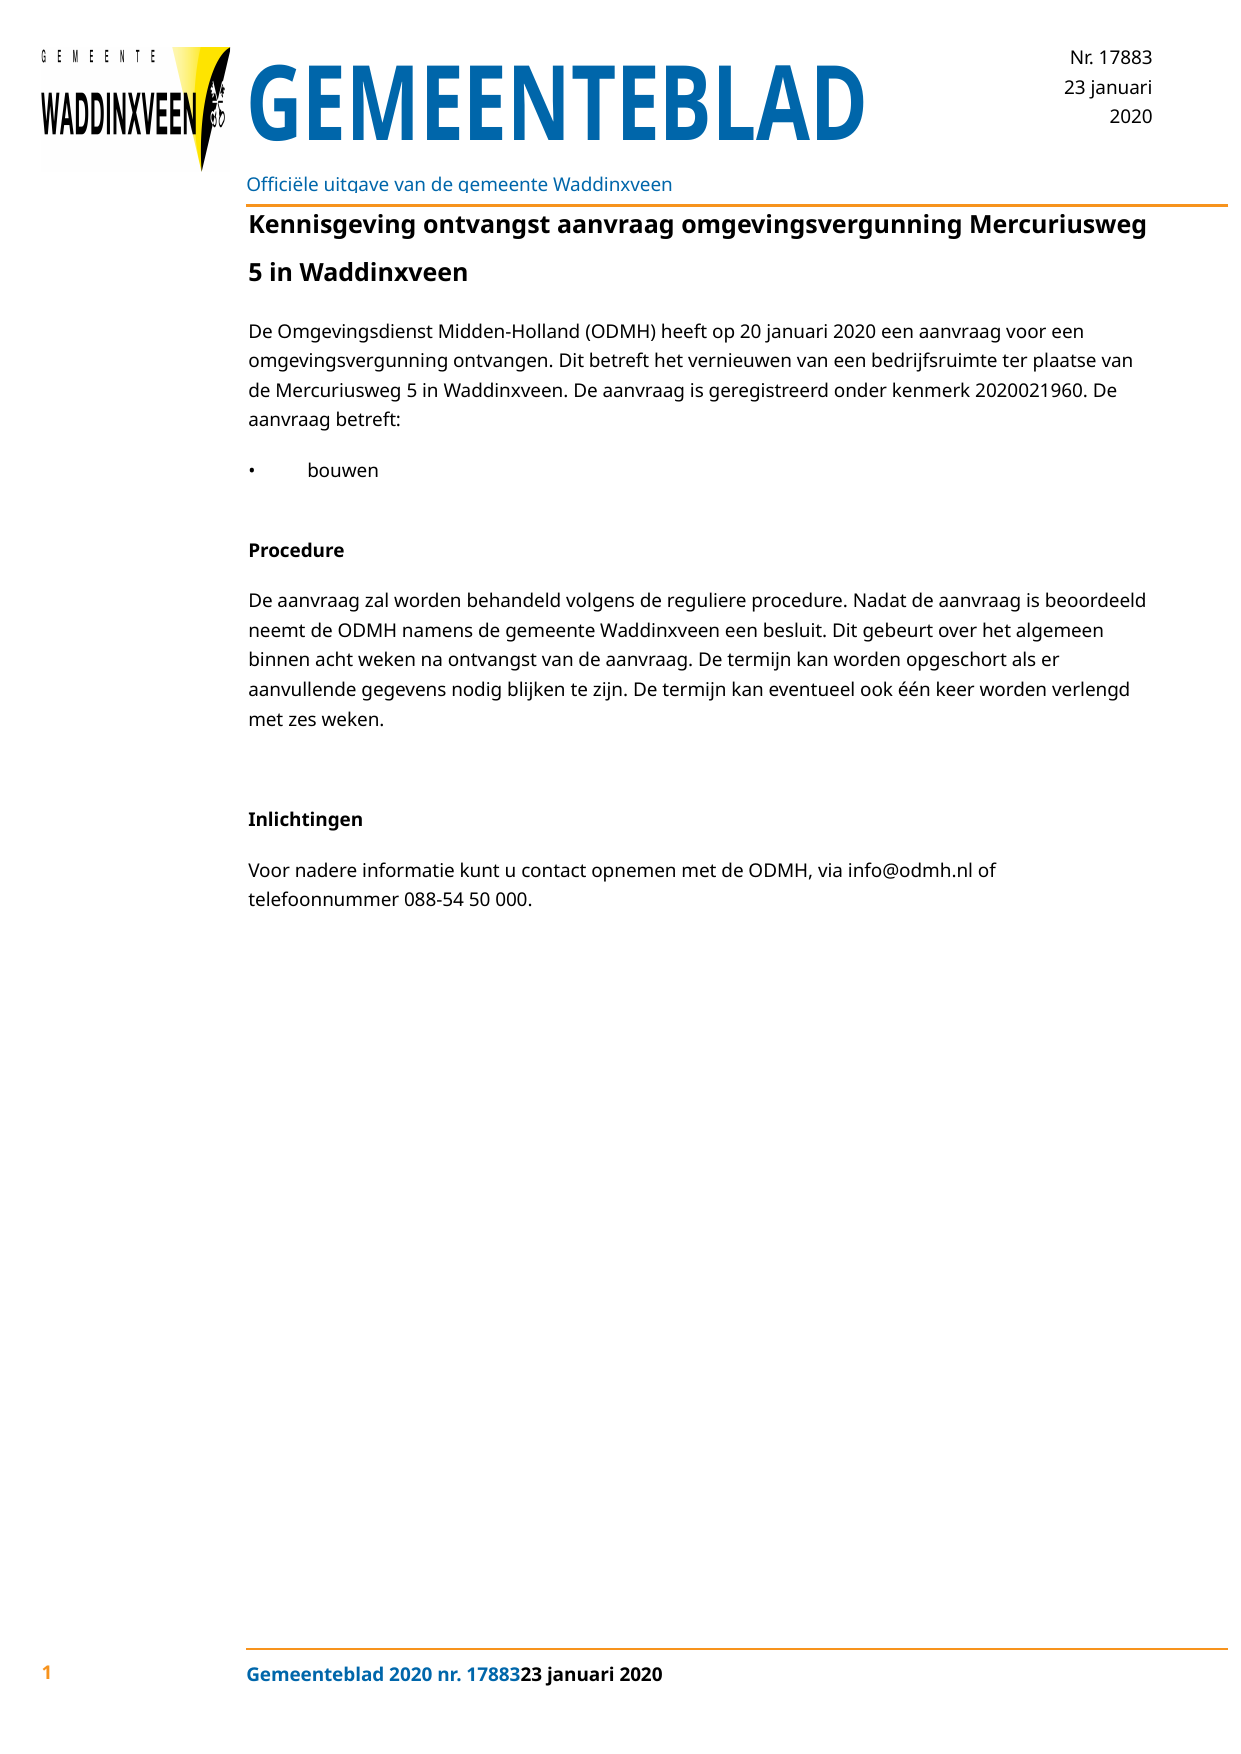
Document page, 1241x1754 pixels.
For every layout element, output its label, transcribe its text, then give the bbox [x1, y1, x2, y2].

text De Omgevingsdienst Midden-Holland (ODMH) heeft op 20 januari 2020 een aanvraag voor een omgevingsvergunning ontvangen. Dit betreft het vernieuwen van een bedrijfsruimte ter plaatse van de Mercuriusweg 5 in Waddinxveen. De aanvraag is geregistreerd onder kenmerk 2020021960. De aanvraag betreft: [248, 318, 1152, 432]
text Inlichtingen [248, 807, 1152, 832]
text Kennisgeving ontvangst aanvraag omgevingsvergunning Mercuriusweg 5 in Waddinxveen [248, 207, 1152, 288]
text Procedure [248, 537, 1152, 563]
list bouwen [248, 457, 1152, 483]
picture [41, 47, 231, 172]
text De aanvraag zal worden behandeld volgens de reguliere procedure. Nadat de aanvraag is beoordeeld neemt de ODMH namens de gemeente Waddinxveen een besluit. Dit gebeurt over het algemeen binnen acht weken na ontvangst van de aanvraag. De termijn kan worden opgeschort als er aanvullende gegevens nodig blijken te zijn. De termijn kan eventueel ook één keer worden verlengd met zes weken. [248, 587, 1152, 732]
text Voor nadere informatie kunt u contact opnemen met de ODMH, via info@odmh.nl of telefoonnummer 088-54 50 000. [248, 857, 1152, 912]
